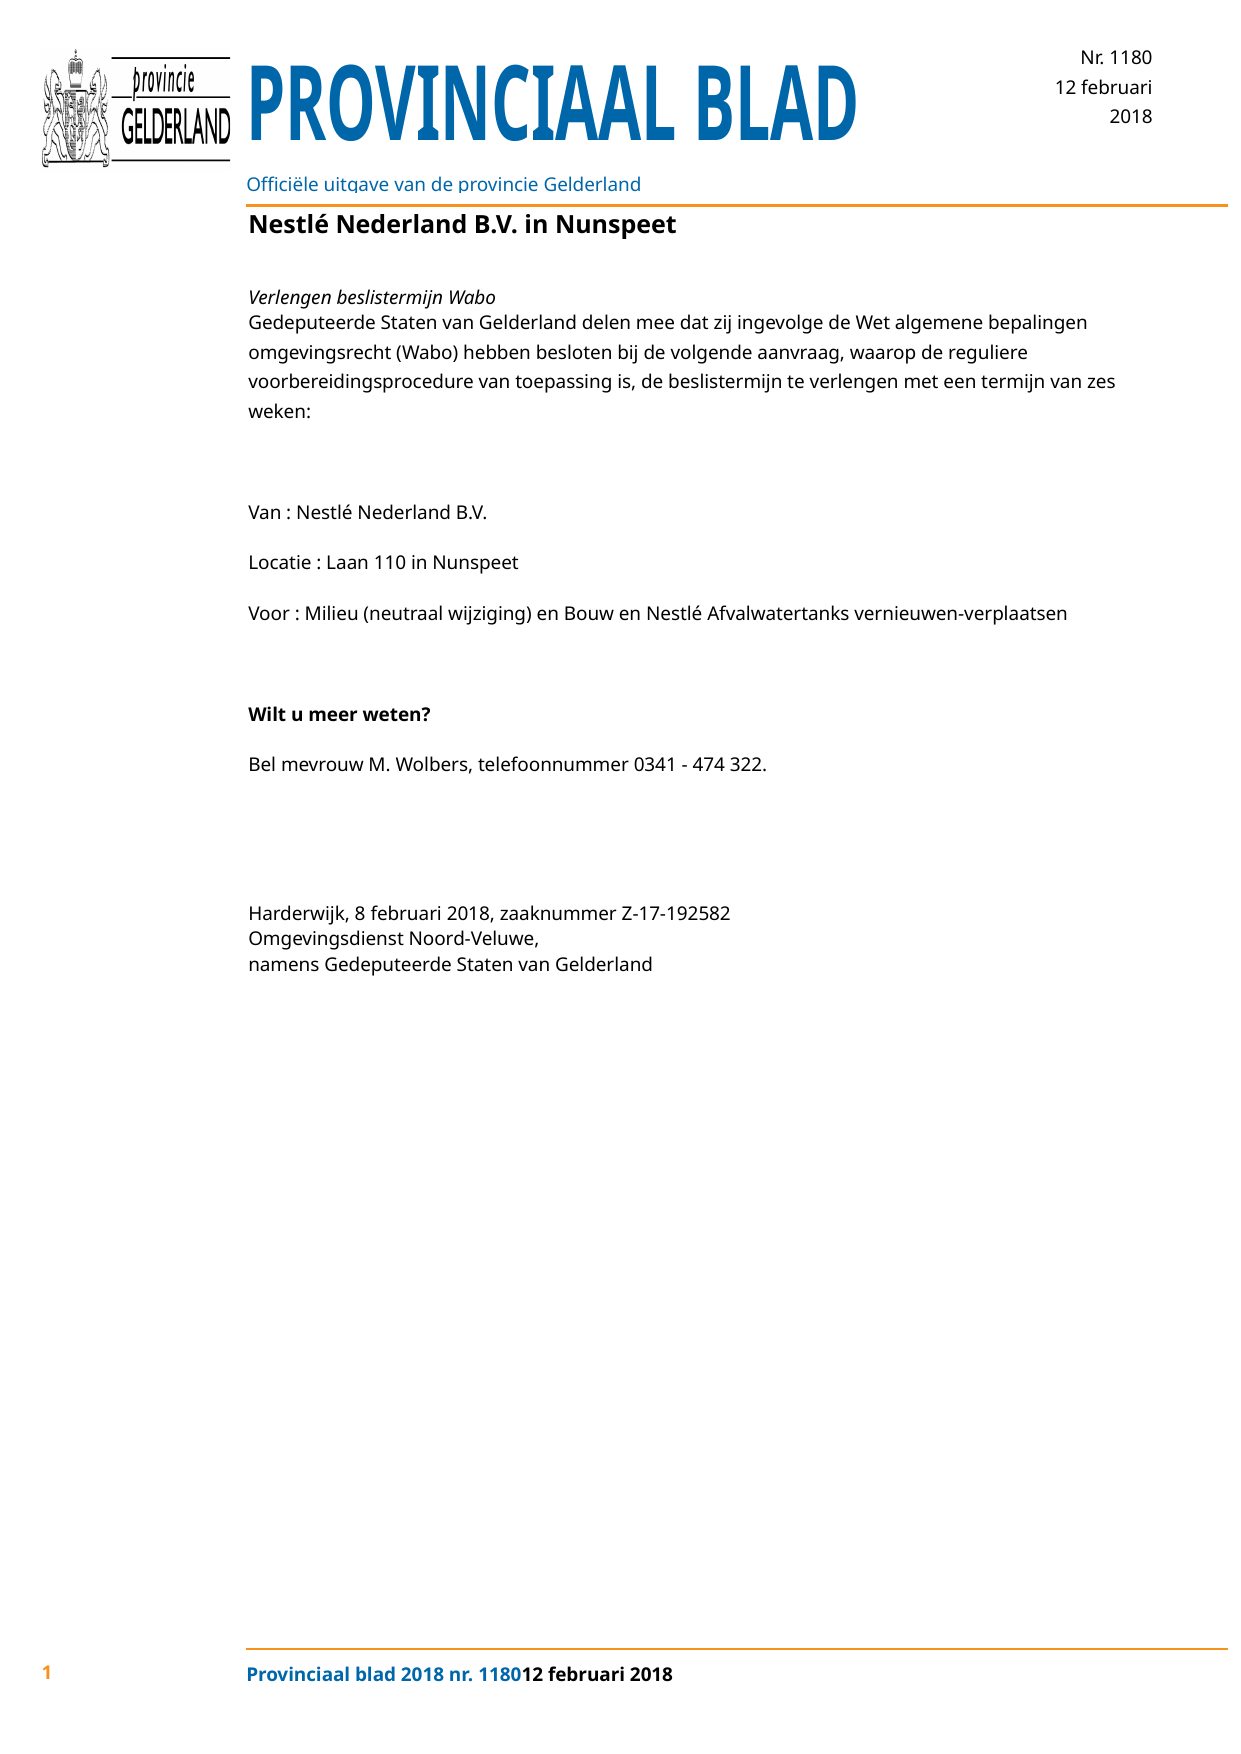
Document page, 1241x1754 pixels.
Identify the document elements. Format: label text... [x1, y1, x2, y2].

text Voor : Milieu (neutraal wijziging) en Bouw en Nestlé Afvalwatertanks vernieuwen-verplaatsen [248, 600, 1152, 626]
text Locatie : Laan 110 in Nunspeet [248, 549, 1152, 575]
text Wilt u meer weten? [248, 701, 1152, 727]
text Nestlé Nederland B.V. in Nunspeet [248, 207, 1152, 241]
text Omgevingsdienst Noord-Veluwe, [248, 926, 1152, 951]
text Van : Nestlé Nederland B.V. [248, 499, 1152, 525]
text namens Gedeputeerde Staten van Gelderland [248, 951, 1152, 977]
text Bel mevrouw M. Wolbers, telefoonnummer 0341 - 474 322. [248, 751, 1152, 777]
text Gedeputeerde Staten van Gelderland delen mee dat zij ingevolge de Wet algemene bepalingen omgevingsrecht (Wabo) hebben besloten bij de volgende aanvraag, waarop de reguliere voorbereidingsprocedure van toepassing is, de beslistermijn te verlengen met een termijn van zes weken: [248, 309, 1152, 424]
picture [41, 47, 231, 172]
text Verlengen beslistermijn Wabo [248, 284, 1152, 309]
text Harderwijk, 8 februari 2018, zaaknummer Z-17-192582 [248, 900, 1152, 926]
